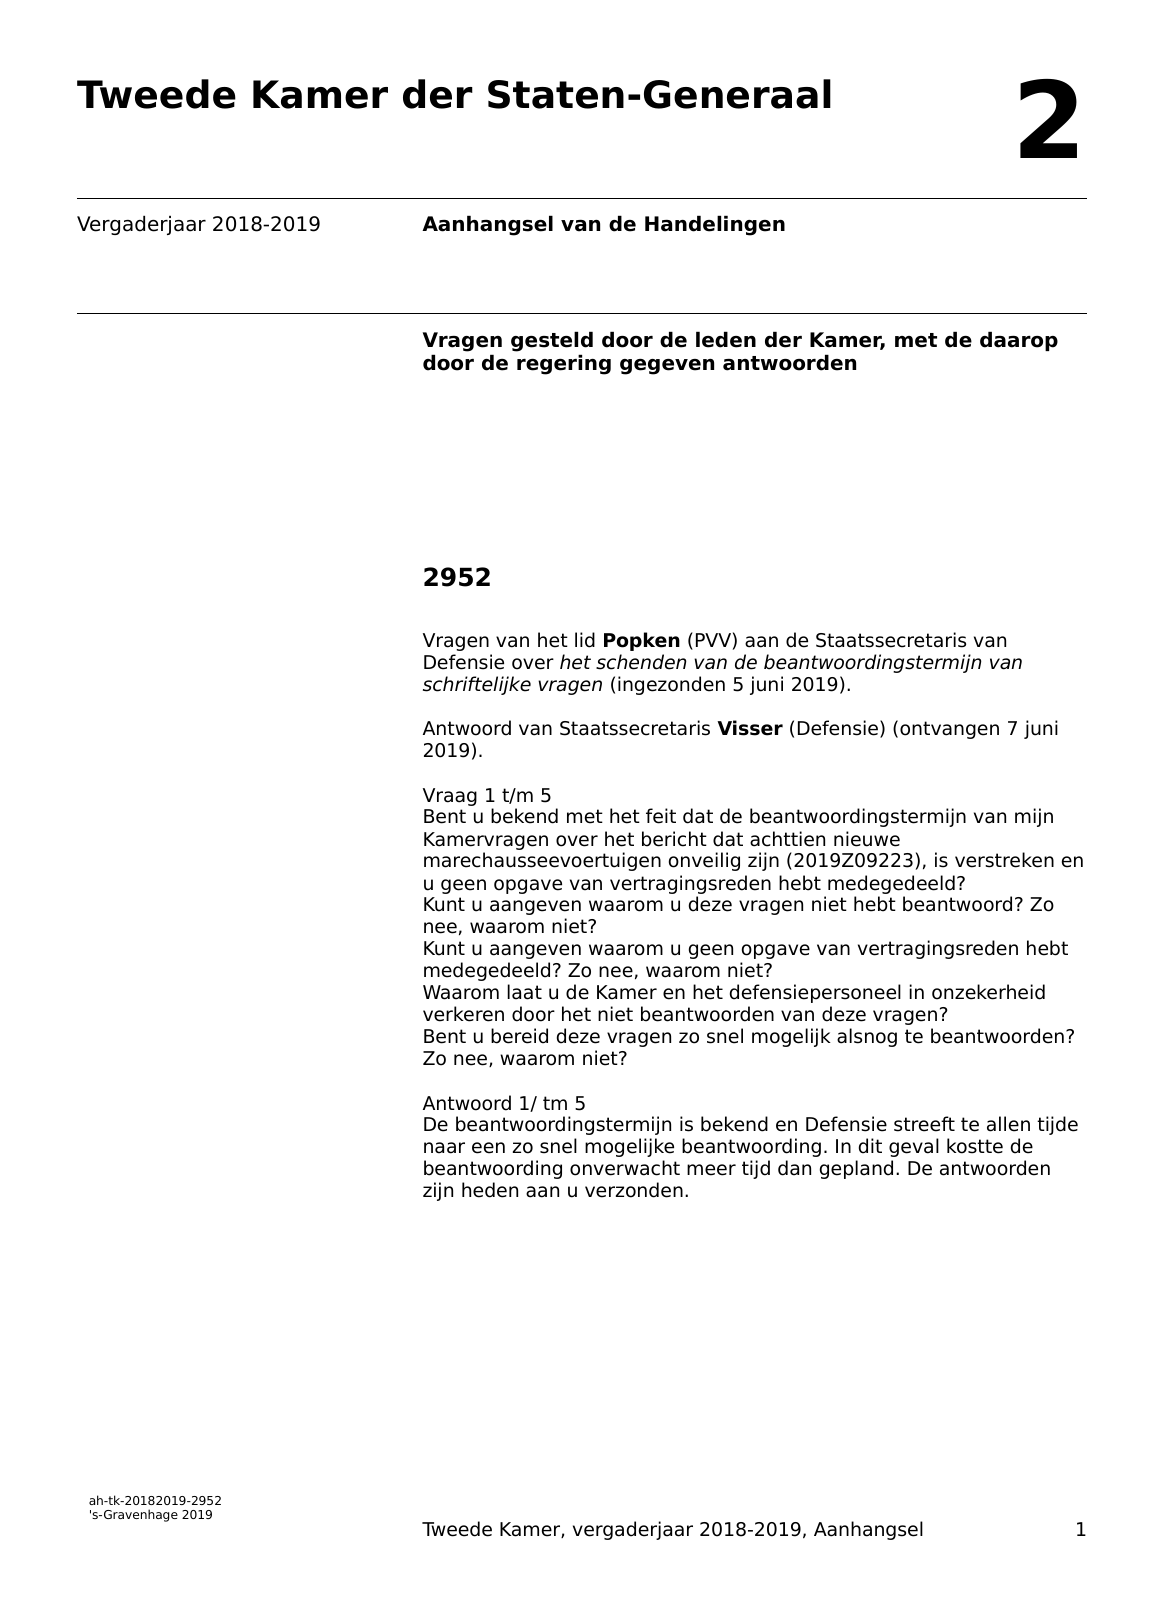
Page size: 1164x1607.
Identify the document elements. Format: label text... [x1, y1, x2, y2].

text Waarom laat u de Kamer en het defensiepersoneel in onzekerheid verkeren door het niet beantwoorden van deze vragen? [422, 982, 1087, 1026]
table_header Tweede Kamer der Staten-Generaal [77, 59, 886, 198]
text Antwoord 1/ tm 5 [422, 1092, 1087, 1114]
table_cell [77, 314, 422, 375]
table_header 2 [886, 59, 1087, 198]
text Kunt u aangeven waarom u geen opgave van vertragingsreden hebt medegedeeld? Zo nee, waarom niet? [422, 938, 1087, 982]
text Bent u bekend met het feit dat de beantwoordingstermijn van mijn Kamervragen over het bericht dat achttien nieuwe marechausseevoertuigen onveilig zijn (2019Z09223), is verstreken en u geen opgave van vertragingsreden hebt medegedeeld? [422, 806, 1087, 894]
text De beantwoordingstermijn is bekend en Defensie streeft te allen tijde naar een zo snel mogelijke beantwoording. In dit geval kostte de beantwoording onverwacht meer tijd dan gepland. De antwoorden zijn heden aan u verzonden. [422, 1114, 1087, 1202]
text Bent u bereid deze vragen zo snel mogelijk alsnog te beantwoorden? Zo nee, waarom niet? [422, 1026, 1087, 1070]
text ah-tk-20182019-2952 [88, 1494, 323, 1508]
text Vraag 1 t/m 5 [422, 784, 1087, 806]
text Vragen van het lid Popken (PVV) aan de Staatssecretaris van Defensie over het schenden van de beantwoordingstermijn van schriftelijke vragen (ingezonden 5 juni 2019). [422, 630, 1087, 696]
table_cell Vragen gesteld door de leden der Kamer, met de daarop door de regering gegeven antwoorden [422, 314, 1087, 375]
text 2952 [422, 563, 1087, 592]
text Kunt u aangeven waarom u deze vragen niet hebt beantwoord? Zo nee, waarom niet? [422, 894, 1087, 938]
text Antwoord van Staatssecretaris Visser (Defensie) (ontvangen 7 juni 2019). [422, 718, 1087, 762]
table_cell Aanhangsel van de Handelingen [422, 199, 1087, 313]
table_cell Vergaderjaar 2018-2019 [77, 199, 422, 313]
text 's-Gravenhage 2019 [88, 1508, 323, 1522]
